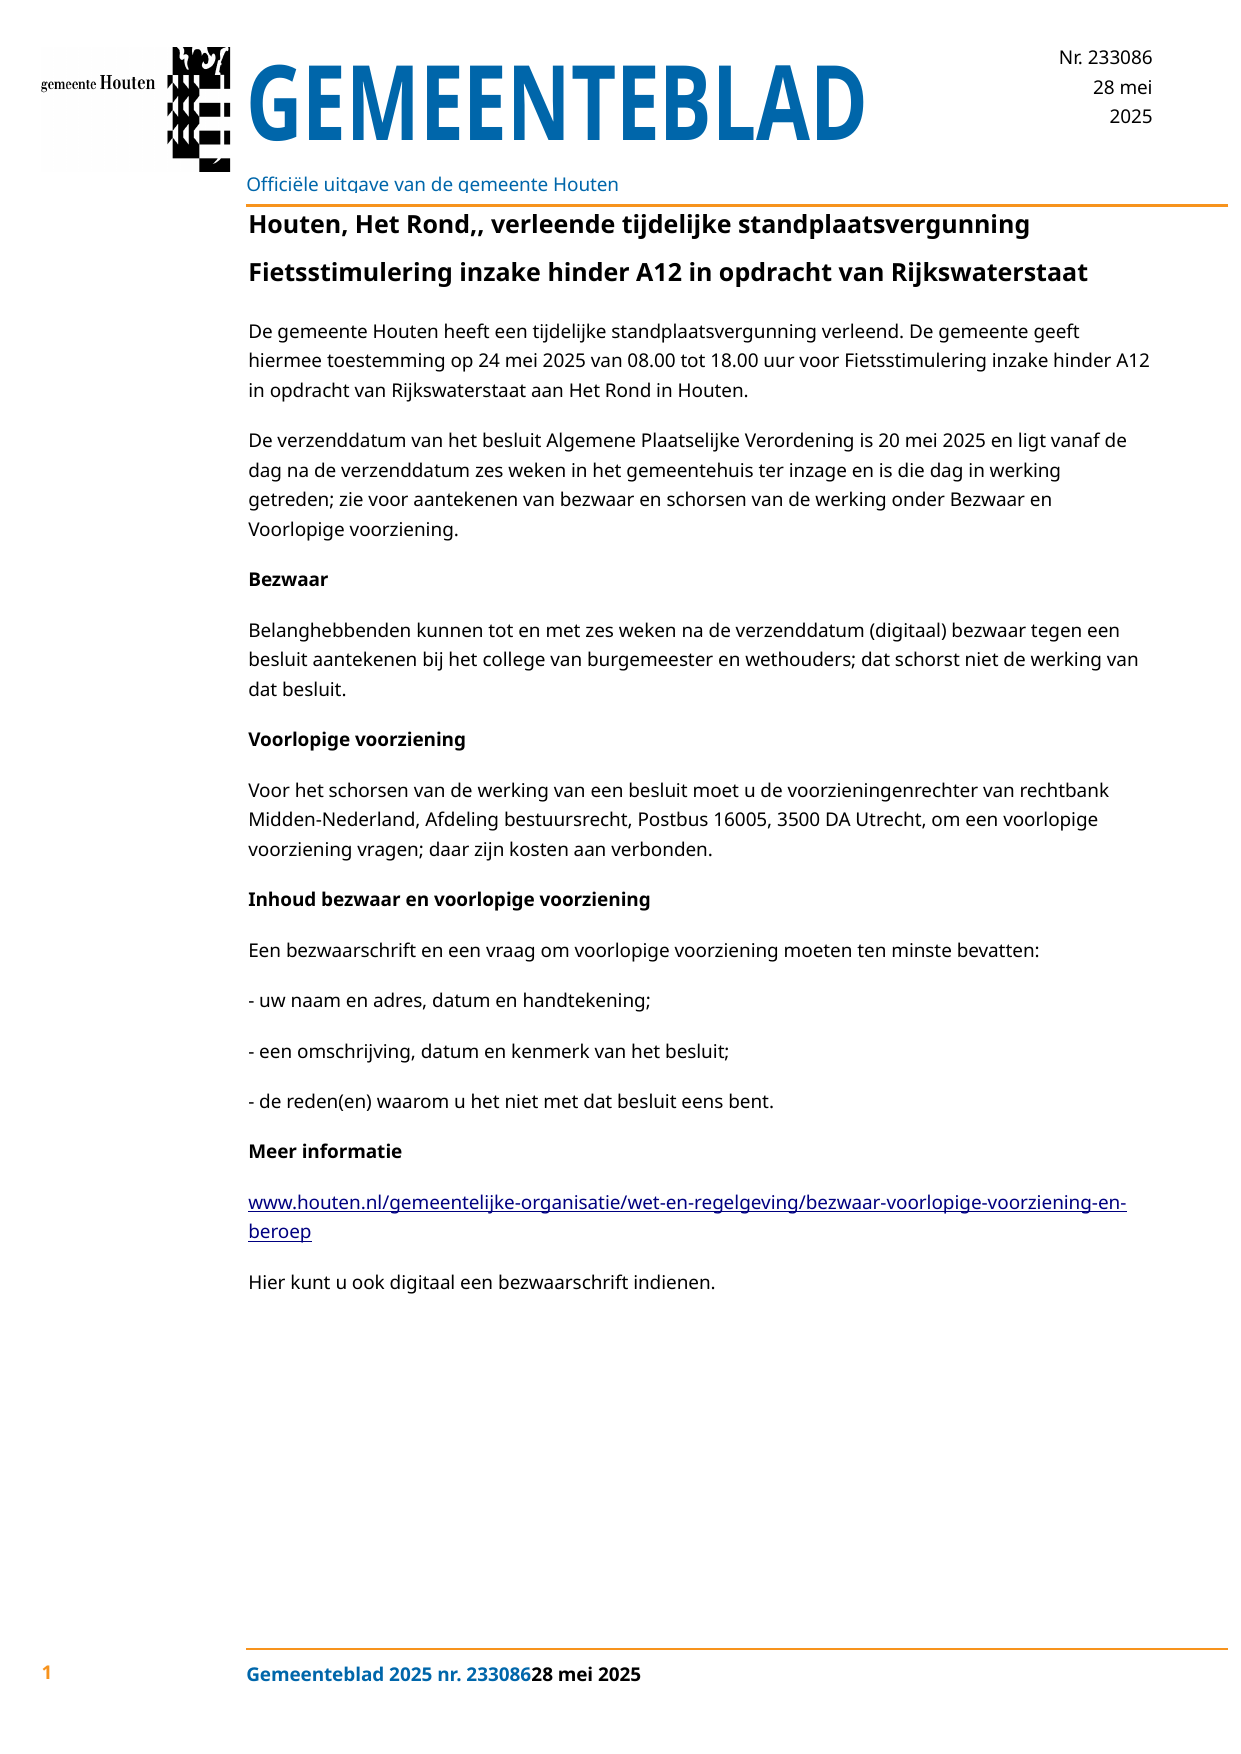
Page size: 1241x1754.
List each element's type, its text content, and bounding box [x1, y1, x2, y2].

text Een bezwaarschrift en een vraag om voorlopige voorziening moeten ten minste bevatten: [248, 937, 1152, 963]
text Hier kunt u ook digitaal een bezwaarschrift indienen. [248, 1269, 1152, 1295]
text Voorlopige voorziening [248, 727, 1152, 752]
text - uw naam en adres, datum en handtekening; [248, 987, 1152, 1013]
text De gemeente Houten heeft een tijdelijke standplaatsvergunning verleend. De gemeente geeft hiermee toestemming op 24 mei 2025 van 08.00 tot 18.00 uur voor Fietsstimulering inzake hinder A12 in opdracht van Rijkswaterstaat aan Het Rond in Houten. [248, 318, 1152, 403]
text - een omschrijving, datum en kenmerk van het besluit; [248, 1038, 1152, 1064]
text Inhoud bezwaar en voorlopige voorziening [248, 887, 1152, 912]
text Houten, Het Rond,, verleende tijdelijke standplaatsvergunning Fietsstimulering inzake hinder A12 in opdracht van Rijkswaterstaat [248, 207, 1152, 288]
text De verzenddatum van het besluit Algemene Plaatselijke Verordening is 20 mei 2025 en ligt vanaf de dag na de verzenddatum zes weken in het gemeentehuis ter inzage en is die dag in werking getreden; zie voor aantekenen van bezwaar en schorsen van de werking onder Bezwaar en Voorlopige voorziening. [248, 427, 1152, 542]
text Meer informatie [248, 1139, 1152, 1164]
text Voor het schorsen van de werking van een besluit moet u de voorzieningenrechter van rechtbank Midden-Nederland, Afdeling bestuursrecht, Postbus 16005, 3500 DA Utrecht, om een voorlopige voorziening vragen; daar zijn kosten aan verbonden. [248, 777, 1152, 862]
text Belanghebbenden kunnen tot en met zes weken na de verzenddatum (digitaal) bezwaar tegen een besluit aantekenen bij het college van burgemeester en wethouders; dat schorst niet de werking van dat besluit. [248, 617, 1152, 702]
picture [41, 47, 231, 172]
text Bezwaar [248, 567, 1152, 592]
text - de reden(en) waarom u het niet met dat besluit eens bent. [248, 1088, 1152, 1114]
text www.houten.nl/gemeentelijke-organisatie/wet-en-regelgeving/bezwaar-voorlopige-voorziening-en-beroep [248, 1189, 1152, 1244]
